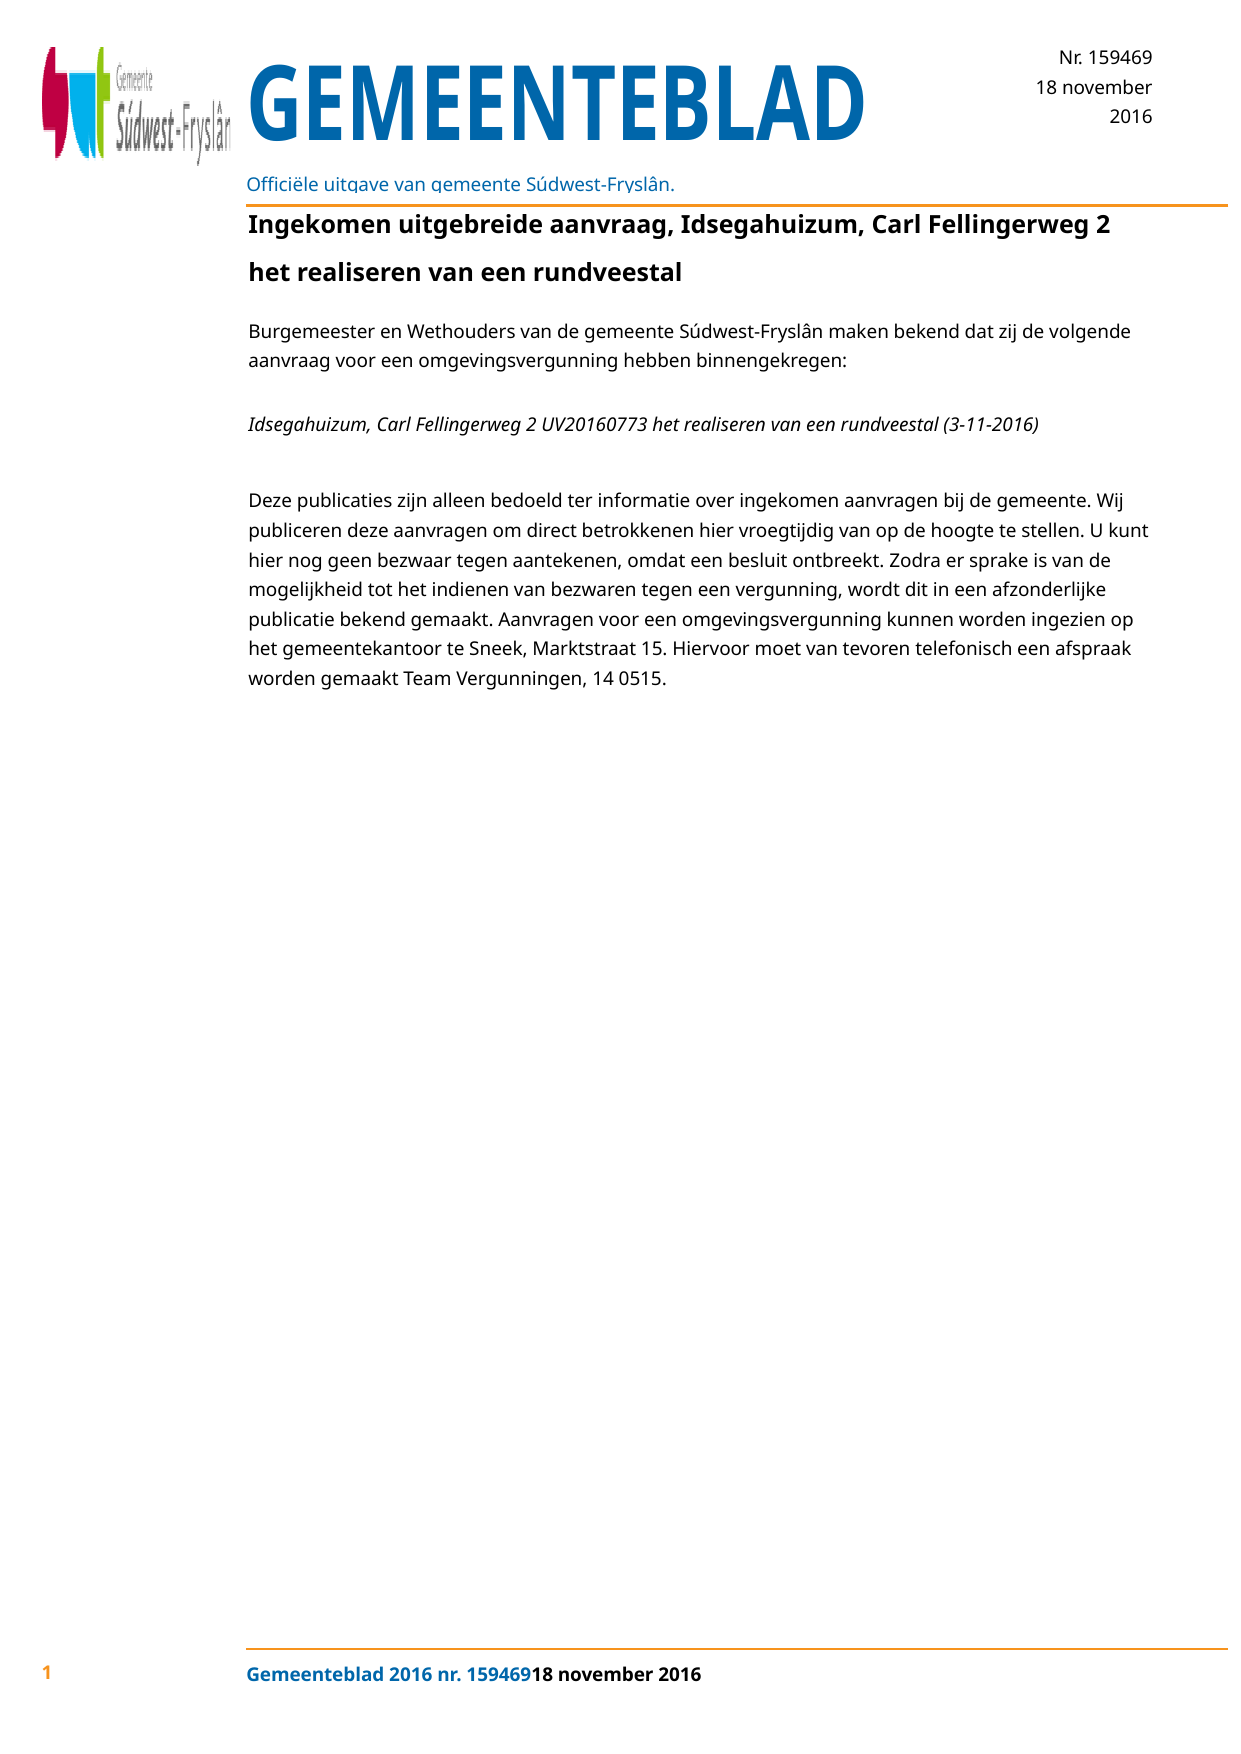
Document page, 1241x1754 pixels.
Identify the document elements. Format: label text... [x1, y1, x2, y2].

text Deze publicaties zijn alleen bedoeld ter informatie over ingekomen aanvragen bij de gemeente. Wij publiceren deze aanvragen om direct betrokkenen hier vroegtijdig van op de hoogte te stellen. U kunt hier nog geen bezwaar tegen aantekenen, omdat een besluit ontbreekt. Zodra er sprake is van de mogelijkheid tot het indienen van bezwaren tegen een vergunning, wordt dit in een afzonderlijke publicatie bekend gemaakt. Aanvragen voor een omgevingsvergunning kunnen worden ingezien op het gemeentekantoor te Sneek, Marktstraat 15. Hiervoor moet van tevoren telefonisch een afspraak worden gemaakt Team Vergunningen, 14 0515. [248, 488, 1152, 691]
text Idsegahuizum, Carl Fellingerweg 2 UV20160773 het realiseren van een rundveestal (3-11-2016) [248, 411, 1152, 437]
text Ingekomen uitgebreide aanvraag, Idsegahuizum, Carl Fellingerweg 2 het realiseren van een rundveestal [248, 207, 1152, 288]
text Burgemeester en Wethouders van de gemeente Súdwest-Fryslân maken bekend dat zij de volgende aanvraag voor een omgevingsvergunning hebben binnengekregen: [248, 318, 1152, 373]
picture [41, 47, 231, 172]
